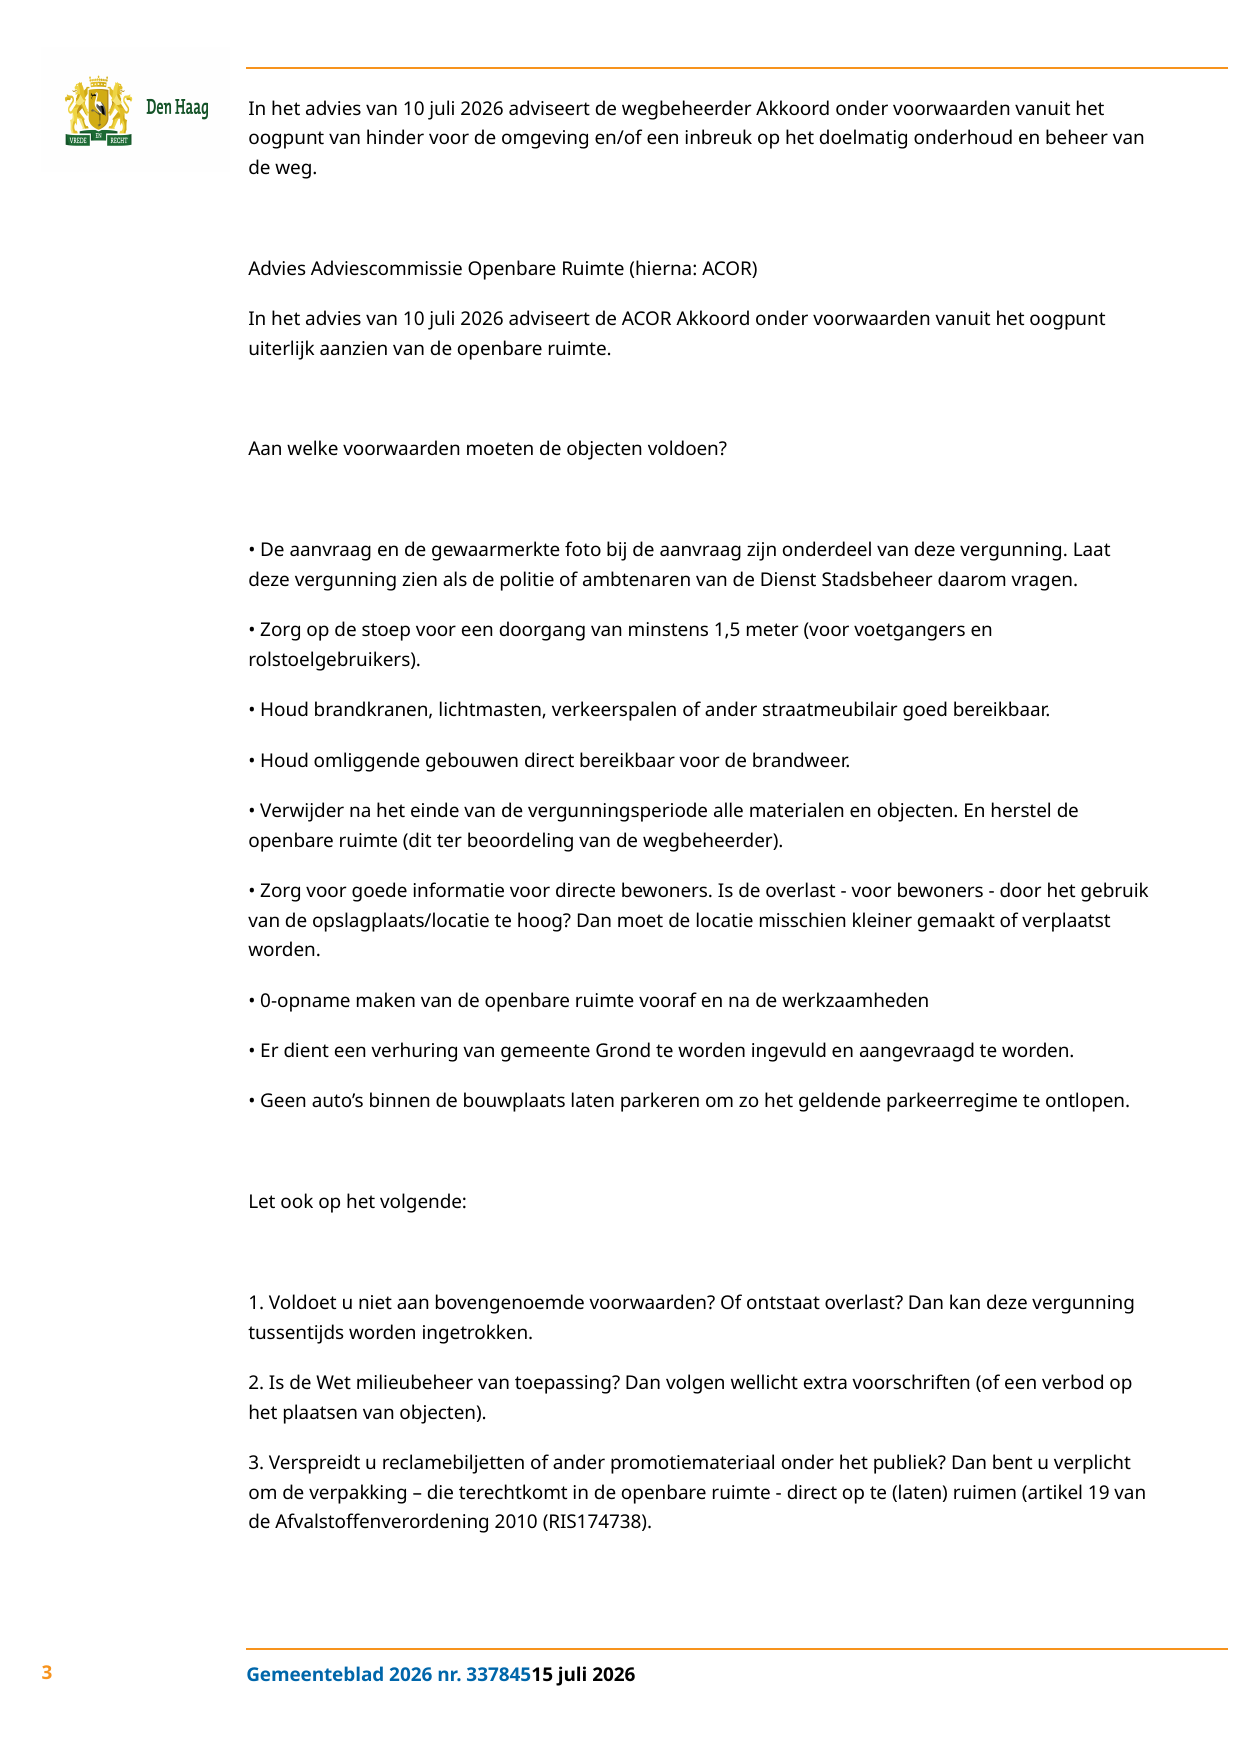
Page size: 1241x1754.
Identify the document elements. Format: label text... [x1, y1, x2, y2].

text • Houd brandkranen, lichtmasten, verkeerspalen of ander straatmeubilair goed bereikbaar. [248, 696, 1152, 722]
text 3. Verspreidt u reclamebiljetten of ander promotiemateriaal onder het publiek? Dan bent u verplicht om de verpakking – die terechtkomt in de openbare ruimte - direct op te (laten) ruimen (artikel 19 van de Afvalstoffenverordening 2010 (RIS174738). [248, 1449, 1152, 1534]
text • Verwijder na het einde van de vergunningsperiode alle materialen en objecten. En herstel de openbare ruimte (dit ter beoordeling van de wegbeheerder). [248, 797, 1152, 853]
text 1. Voldoet u niet aan bovengenoemde voorwaarden? Of ontstaat overlast? Dan kan deze vergunning tussentijds worden ingetrokken. [248, 1289, 1152, 1345]
text • De aanvraag en de gewaarmerkte foto bij de aanvraag zijn onderdeel van deze vergunning. Laat deze vergunning zien als de politie of ambtenaren van de Dienst Stadsbeheer daarom vragen. [248, 536, 1152, 592]
text • Zorg op de stoep voor een doorgang van minstens 1,5 meter (voor voetgangers en rolstoelgebruikers). [248, 616, 1152, 672]
text • Er dient een verhuring van gemeente Grond te worden ingevuld en aangevraagd te worden. [248, 1037, 1152, 1063]
text • Geen auto’s binnen de bouwplaats laten parkeren om zo het geldende parkeerregime te ontlopen. [248, 1088, 1152, 1113]
text • Houd omliggende gebouwen direct bereikbaar voor de brandweer. [248, 747, 1152, 773]
text 2. Is de Wet milieubeheer van toepassing? Dan volgen wellicht extra voorschriften (of een verbod op het plaatsen van objecten). [248, 1369, 1152, 1425]
text In het advies van 10 juli 2026 adviseert de wegbeheerder Akkoord onder voorwaarden vanuit het oogpunt van hinder voor de omgeving en/of een inbreuk op het doelmatig onderhoud en beheer van de weg. [248, 95, 1152, 180]
text Aan welke voorwaarden moeten de objecten voldoen? [248, 436, 1152, 461]
text Advies Adviescommissie Openbare Ruimte (hierna: ACOR) [248, 255, 1152, 281]
text • 0-opname maken van de openbare ruimte vooraf en na de werkzaamheden [248, 987, 1152, 1013]
picture [41, 47, 231, 172]
text • Zorg voor goede informatie voor directe bewoners. Is de overlast - voor bewoners - door het gebruik van de opslagplaats/locatie te hoog? Dan moet de locatie misschien kleiner gemaakt of verplaatst worden. [248, 877, 1152, 962]
text Let ook op het volgende: [248, 1188, 1152, 1214]
text In het advies van 10 juli 2026 adviseert de ACOR Akkoord onder voorwaarden vanuit het oogpunt uiterlijk aanzien van de openbare ruimte. [248, 305, 1152, 361]
